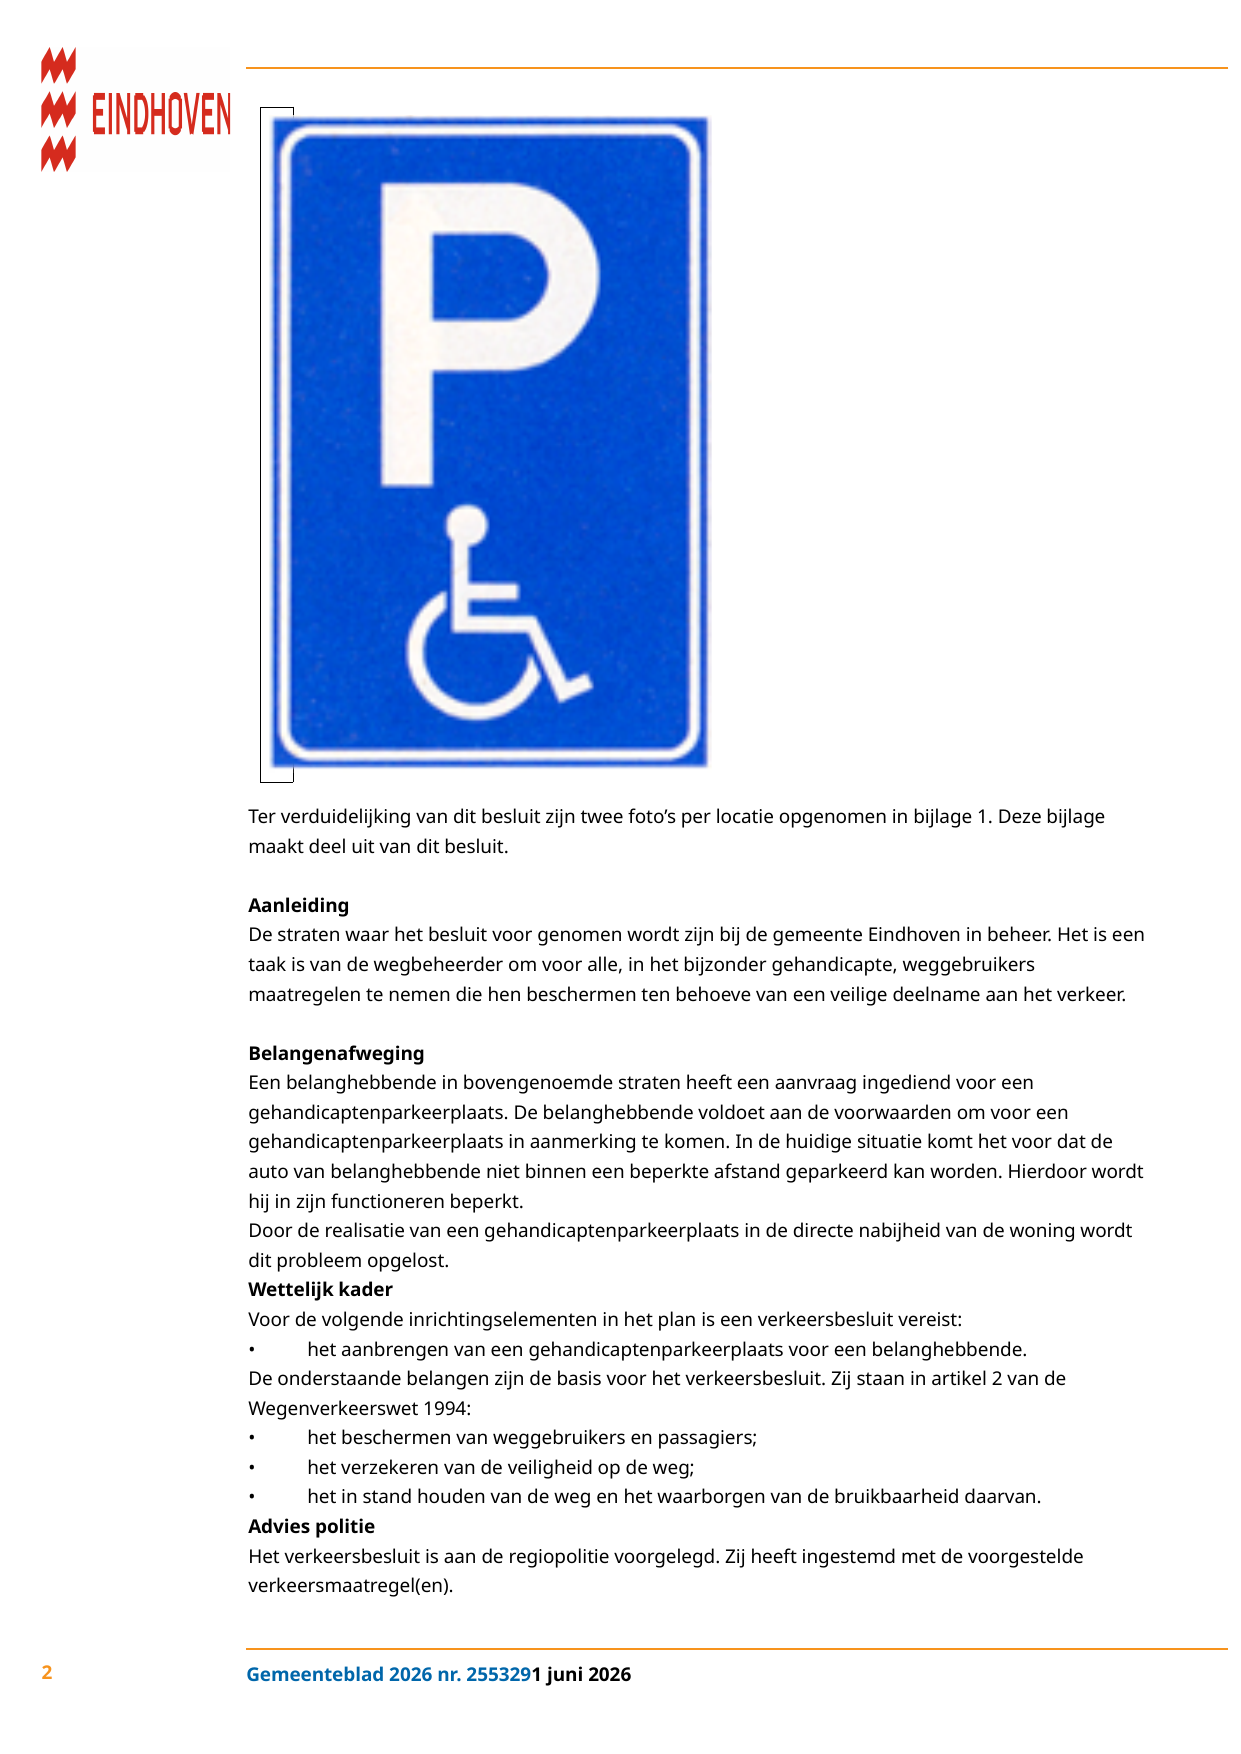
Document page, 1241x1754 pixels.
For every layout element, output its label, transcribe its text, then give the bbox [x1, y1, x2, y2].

list het in stand houden van de weg en het waarborgen van de bruikbaarheid daarvan. [248, 1484, 1152, 1509]
text Belangenafweging [248, 1040, 1152, 1066]
text Ter verduidelijking van dit besluit zijn twee foto’s per locatie opgenomen in bijlage 1. Deze bijlage maakt deel uit van dit besluit. [248, 803, 1152, 858]
list het beschermen van weggebruikers en passagiers; [248, 1424, 1152, 1450]
picture [41, 47, 231, 172]
text Het verkeersbesluit is aan de regiopolitie voorgelegd. Zij heeft ingestemd met de voorgestelde verkeersmaatregel(en). [248, 1543, 1152, 1598]
text Wettelijk kader [248, 1277, 1152, 1302]
text Aanleiding [248, 892, 1152, 918]
text De straten waar het besluit voor genomen wordt zijn bij de gemeente Eindhoven in beheer. Het is een taak is van de wegbeheerder om voor alle, in het bijzonder gehandicapte, weggebruikers maatregelen te nemen die hen beschermen ten behoeve van een veilige deelname aan het verkeer. [248, 922, 1152, 1006]
text De onderstaande belangen zijn de basis voor het verkeersbesluit. Zij staan in artikel 2 van de Wegenverkeerswet 1994: [248, 1365, 1152, 1421]
picture [268, 115, 712, 773]
text Advies politie [248, 1513, 1152, 1539]
list het aanbrengen van een gehandicaptenparkeerplaats voor een belanghebbende. [248, 1336, 1152, 1361]
text Door de realisatie van een gehandicaptenparkeerplaats in de directe nabijheid van de woning wordt dit probleem opgelost. [248, 1217, 1152, 1273]
text Een belanghebbende in bovengenoemde straten heeft een aanvraag ingediend voor een gehandicaptenparkeerplaats. De belanghebbende voldoet aan de voorwaarden om voor een gehandicaptenparkeerplaats in aanmerking te komen. In de huidige situatie komt het voor dat de auto van belanghebbende niet binnen een beperkte afstand geparkeerd kan worden. Hierdoor wordt hij in zijn functioneren beperkt. [248, 1069, 1152, 1213]
text Voor de volgende inrichtingselementen in het plan is een verkeersbesluit vereist: [248, 1306, 1152, 1332]
list het verzekeren van de veiligheid op de weg; [248, 1454, 1152, 1480]
